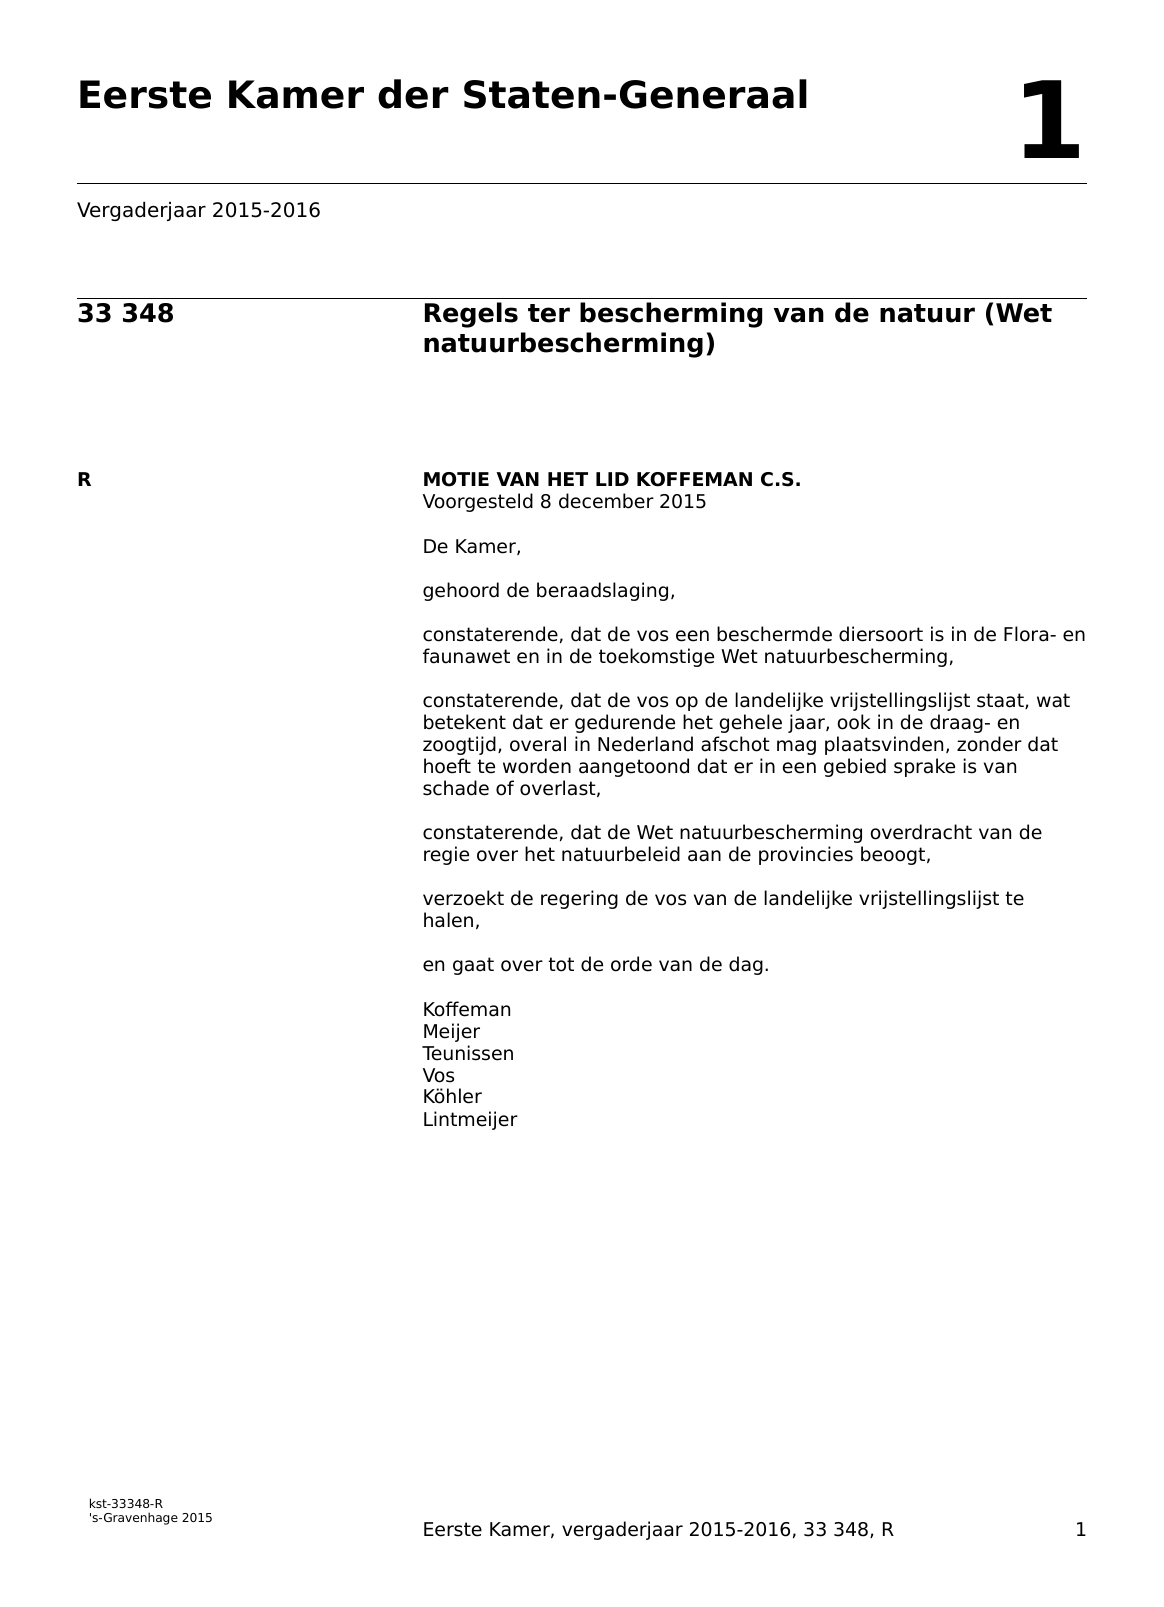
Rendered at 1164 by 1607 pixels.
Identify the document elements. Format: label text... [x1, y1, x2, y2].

text De Kamer, [422, 536, 1087, 557]
text Köhler [422, 1086, 1087, 1108]
text Vos [422, 1064, 1087, 1086]
text gehoord de beraadslaging, [422, 580, 1087, 602]
text Teunissen [422, 1042, 1087, 1064]
table_header 1 [886, 59, 1087, 183]
subtitle 33 348 Regels ter bescherming van de natuur (Wet natuurbescherming) [77, 299, 1087, 358]
text verzoekt de regering de vos van de landelijke vrijstellingslijst te halen, [422, 888, 1087, 932]
text Lintmeijer [422, 1108, 1087, 1130]
text kst-33348-R [88, 1497, 323, 1511]
text 's-Gravenhage 2015 [88, 1511, 323, 1525]
text constaterende, dat de vos op de landelijke vrijstellingslijst staat, wat betekent dat er gedurende het gehele jaar, ook in de draag- en zoogtijd, overal in Nederland afschot mag plaatsvinden, zonder dat hoeft te worden aangetoond dat er in een gebied sprake is van schade of overlast, [422, 690, 1087, 800]
text Meijer [422, 1021, 1087, 1042]
text Voorgesteld 8 december 2015 [422, 491, 1087, 513]
text constaterende, dat de vos een beschermde diersoort is in de Flora- en faunawet en in de toekomstige Wet natuurbescherming, [422, 624, 1087, 668]
subtitle R MOTIE VAN HET LID KOFFEMAN C.S. [77, 469, 1087, 491]
text en gaat over tot de orde van de dag. [422, 954, 1087, 976]
text constaterende, dat de Wet natuurbescherming overdracht van de regie over het natuurbeleid aan de provincies beoogt, [422, 822, 1087, 866]
table_cell Vergaderjaar 2015-2016 [77, 184, 1087, 298]
table_header Eerste Kamer der Staten-Generaal [77, 59, 886, 183]
text Koffeman [422, 998, 1087, 1021]
